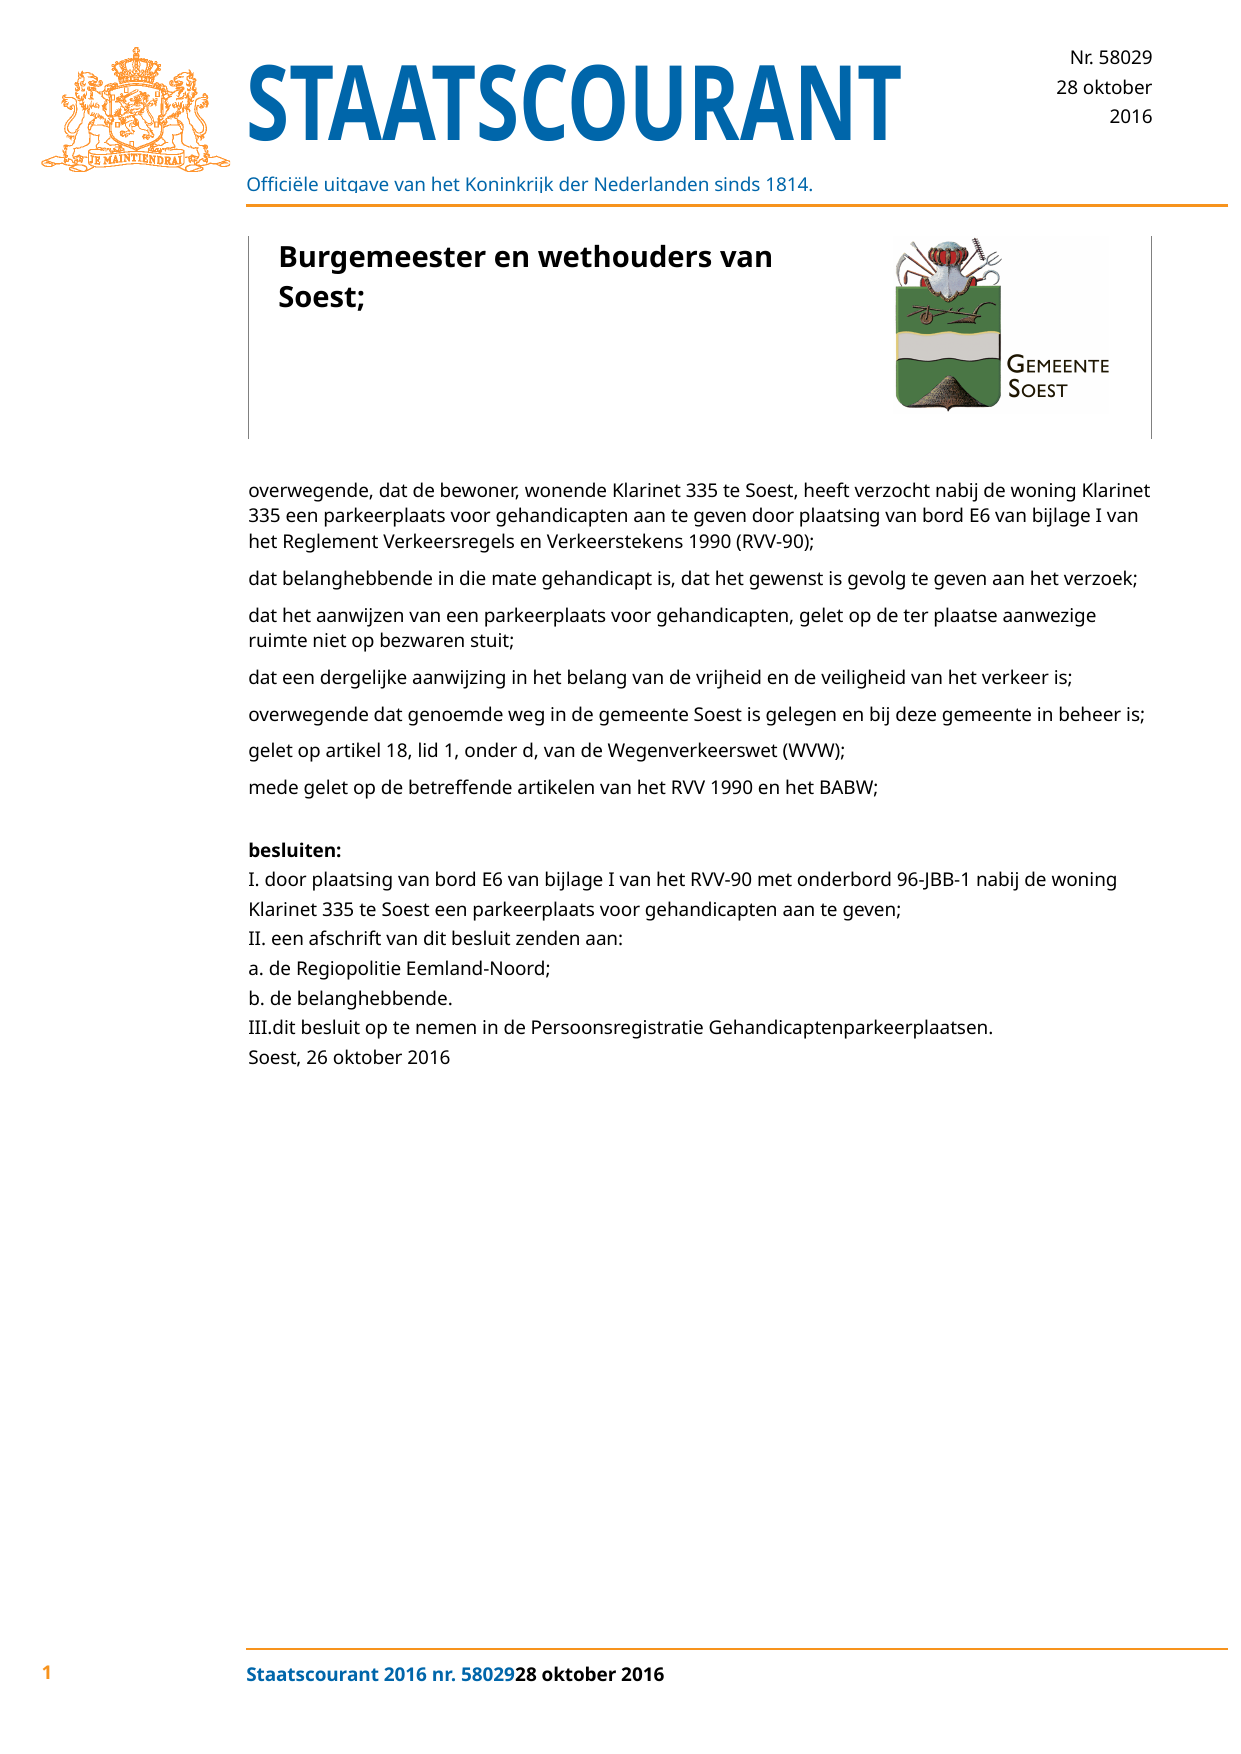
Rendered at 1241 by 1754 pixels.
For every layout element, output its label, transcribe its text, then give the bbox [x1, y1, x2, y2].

text overwegende dat genoemde weg in de gemeente Soest is gelegen en bij deze gemeente in beheer is; [248, 701, 1152, 727]
table_header [850, 414, 1151, 439]
text besluiten: [248, 837, 1152, 863]
text II. een afschrift van dit besluit zenden aan: [248, 926, 1152, 951]
table_header [850, 236, 892, 413]
text III.dit besluit op te nemen in de Persoonsregistratie Gehandicaptenparkeerplaatsen. [248, 1014, 1152, 1040]
text a. de Regiopolitie Eemland-Noord; [248, 955, 1152, 981]
text overwegende, dat de bewoner, wonende Klarinet 335 te Soest, heeft verzocht nabij de woning Klarinet 335 een parkeerplaats voor gehandicapten aan te geven door plaatsing van bord E6 van bijlage I van het Reglement Verkeersregels en Verkeerstekens 1990 (RVV-90); [248, 477, 1152, 554]
table_header Burgemeester en wethouders van Soest; [249, 236, 850, 439]
text Soest, 26 oktober 2016 [248, 1044, 1152, 1070]
text dat belanghebbende in die mate gehandicapt is, dat het gewenst is gevolg te geven aan het verzoek; [248, 565, 1152, 591]
text dat een dergelijke aanwijzing in het belang van de vrijheid en de veiligheid van het verkeer is; [248, 664, 1152, 690]
text I. door plaatsing van bord E6 van bijlage I van het RVV-90 met onderbord 96-JBB-1 nabij de woning Klarinet 335 te Soest een parkeerplaats voor gehandicapten aan te geven; [248, 866, 1152, 922]
table_header [1109, 236, 1151, 413]
text dat het aanwijzen van een parkeerplaats voor gehandicapten, gelet op de ter plaatse aanwezige ruimte niet op bezwaren stuit; [248, 602, 1152, 653]
text gelet op artikel 18, lid 1, onder d, van de Wegenverkeerswet (WVW); [248, 737, 1152, 763]
picture [41, 47, 231, 172]
text mede gelet op de betreffende artikelen van het RVV 1990 en het BABW; [248, 774, 1152, 800]
text b. de belanghebbende. [248, 985, 1152, 1011]
picture [892, 236, 1109, 414]
